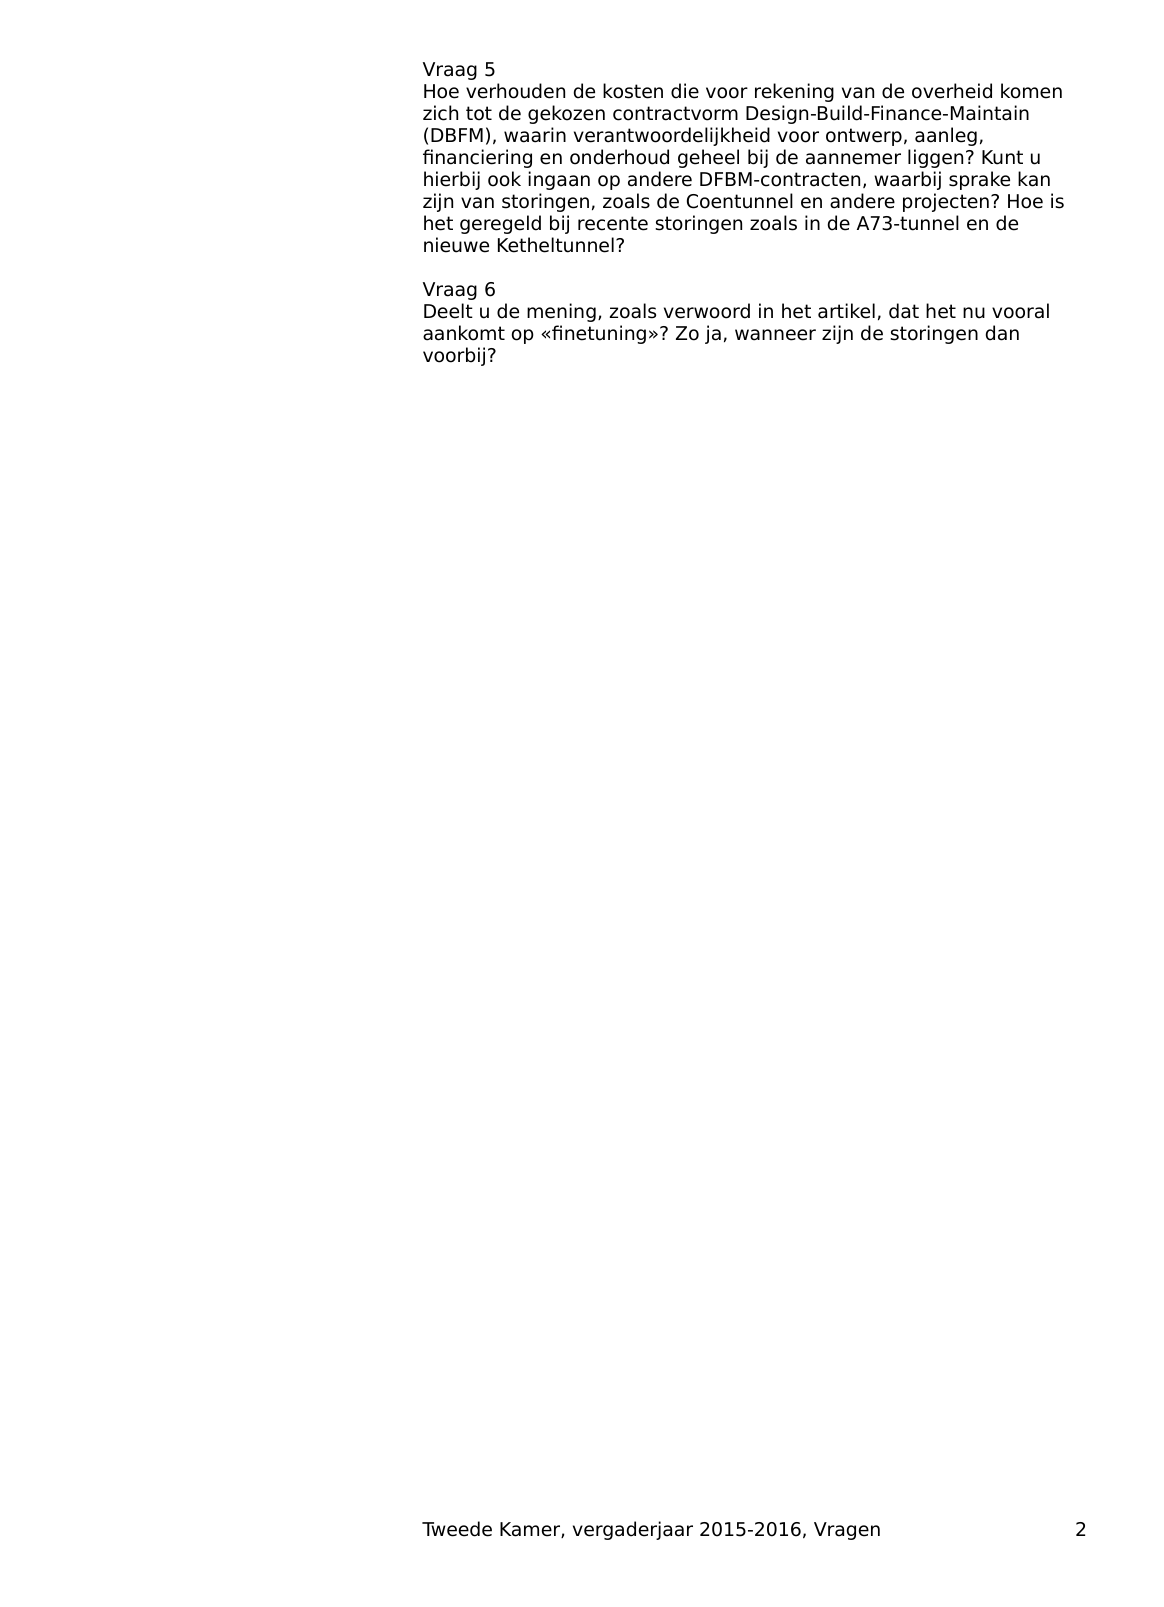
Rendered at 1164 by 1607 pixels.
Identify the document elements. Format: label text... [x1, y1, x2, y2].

text Deelt u de mening, zoals verwoord in het artikel, dat het nu vooral aankomt op «finetuning»? Zo ja, wanneer zijn de storingen dan voorbij? [422, 301, 1087, 367]
text Vraag 5 [422, 59, 1087, 81]
text Hoe verhouden de kosten die voor rekening van de overheid komen zich tot de gekozen contractvorm Design-Build-Finance-Maintain (DBFM), waarin verantwoordelijkheid voor ontwerp, aanleg, financiering en onderhoud geheel bij de aannemer liggen? Kunt u hierbij ook ingaan op andere DFBM-contracten, waarbij sprake kan zijn van storingen, zoals de Coentunnel en andere projecten? Hoe is het geregeld bij recente storingen zoals in de A73-tunnel en de nieuwe Ketheltunnel? [422, 81, 1087, 257]
text Vraag 6 [422, 279, 1087, 301]
